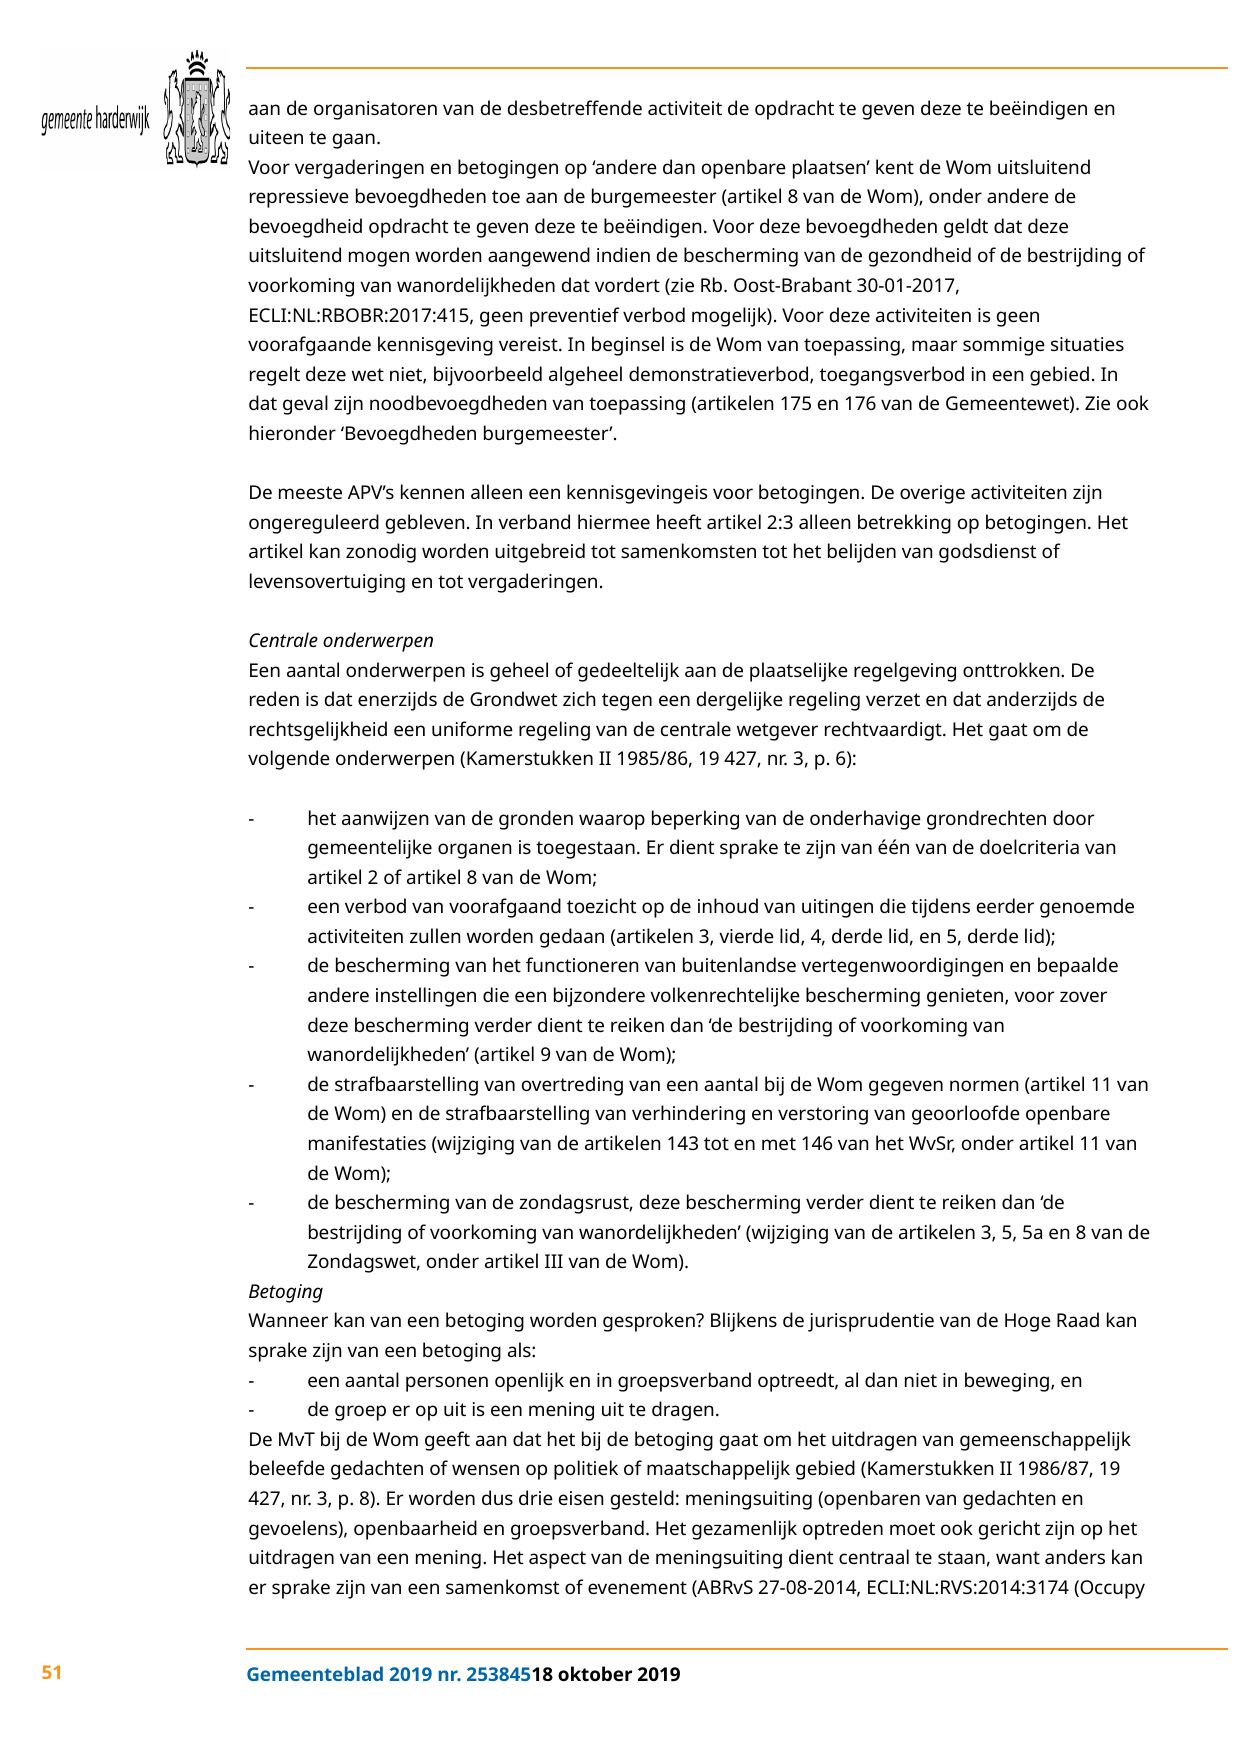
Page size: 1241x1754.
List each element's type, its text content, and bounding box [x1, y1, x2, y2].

text Een aantal onderwerpen is geheel of gedeeltelijk aan de plaatselijke regelgeving onttrokken. De reden is dat enerzijds de Grondwet zich tegen een dergelijke regeling verzet en dat anderzijds de rechtsgelijkheid een uniforme regeling van de centrale wetgever rechtvaardigt. Het gaat om de volgende onderwerpen (Kamerstukken II 1985/86, 19 427, nr. 3, p. 6): [248, 657, 1152, 771]
text Wanneer kan van een betoging worden gesproken? Blijkens de jurisprudentie van de Hoge Raad kan sprake zijn van een betoging als: [248, 1308, 1152, 1363]
text Betoging [248, 1278, 1152, 1304]
list de strafbaarstelling van overtreding van een aantal bij de Wom gegeven normen (artikel 11 van de Wom) en de strafbaarstelling van verhindering en verstoring van geoorloofde openbare manifestaties (wijziging van de artikelen 143 tot en met 146 van het WvSr, onder artikel 11 van de Wom); [248, 1071, 1152, 1186]
text Voor vergaderingen en betogingen op ‘andere dan openbare plaatsen’ kent de Wom uitsluitend repressieve bevoegdheden toe aan de burgemeester (artikel 8 van de Wom), onder andere de bevoegdheid opdracht te geven deze te beëindigen. Voor deze bevoegdheden geldt dat deze uitsluitend mogen worden aangewend indien de bescherming van de gezondheid of de bestrijding of voorkoming van wanordelijkheden dat vordert (zie Rb. Oost-Brabant 30-01-2017, ECLI:NL:RBOBR:2017:415, geen preventief verbod mogelijk). Voor deze activiteiten is geen voorafgaande kennisgeving vereist. In beginsel is de Wom van toepassing, maar sommige situaties regelt deze wet niet, bijvoorbeeld algeheel demonstratieverbod, toegangsverbod in een gebied. In dat geval zijn noodbevoegdheden van toepassing (artikelen 175 en 176 van de Gemeentewet). Zie ook hieronder ‘Bevoegdheden burgemeester’. [248, 154, 1152, 446]
list de bescherming van de zondagsrust, deze bescherming verder dient te reiken dan ‘de bestrijding of voorkoming van wanordelijkheden’ (wijziging van de artikelen 3, 5, 5a en 8 van de Zondagswet, onder artikel III van de Wom). [248, 1189, 1152, 1274]
text aan de organisatoren van de desbetreffende activiteit de opdracht te geven deze te beëindigen en uiteen te gaan. [248, 95, 1152, 150]
list een verbod van voorafgaand toezicht op de inhoud van uitingen die tijdens eerder genoemde activiteiten zullen worden gedaan (artikelen 3, vierde lid, 4, derde lid, en 5, derde lid); [248, 893, 1152, 949]
picture [41, 47, 231, 172]
list het aanwijzen van de gronden waarop beperking van de onderhavige grondrechten door gemeentelijke organen is toegestaan. Er dient sprake te zijn van één van de doelcriteria van artikel 2 of artikel 8 van de Wom; [248, 805, 1152, 890]
list een aantal personen openlijk en in groepsverband optreedt, al dan niet in beweging, en [248, 1367, 1152, 1393]
list de groep er op uit is een mening uit te dragen. [248, 1396, 1152, 1422]
text De MvT bij de Wom geeft aan dat het bij de betoging gaat om het uitdragen van gemeenschappelijk beleefde gedachten of wensen op politiek of maatschappelijk gebied (Kamerstukken II 1986/87, 19 427, nr. 3, p. 8). Er worden dus drie eisen gesteld: meningsuiting (openbaren van gedachten en gevoelens), openbaarheid en groepsverband. Het gezamenlijk optreden moet ook gericht zijn op het uitdragen van een mening. Het aspect van de meningsuiting dient centraal te staan, want anders kan er sprake zijn van een samenkomst of evenement (ABRvS 27-08-2014, ECLI:NL:RVS:2014:3174 (Occupy [248, 1426, 1152, 1600]
list de bescherming van het functioneren van buitenlandse vertegenwoordigingen en bepaalde andere instellingen die een bijzondere volkenrechtelijke bescherming genieten, voor zover deze bescherming verder dient te reiken dan ‘de bestrijding of voorkoming van wanordelijkheden’ (artikel 9 van de Wom); [248, 953, 1152, 1067]
text Centrale onderwerpen [248, 627, 1152, 653]
text De meeste APV’s kennen alleen een kennisgevingeis voor betogingen. De overige activiteiten zijn ongereguleerd gebleven. In verband hiermee heeft artikel 2:3 alleen betrekking op betogingen. Het artikel kan zonodig worden uitgebreid tot samenkomsten tot het belijden van godsdienst of levensovertuiging en tot vergaderingen. [248, 479, 1152, 594]
